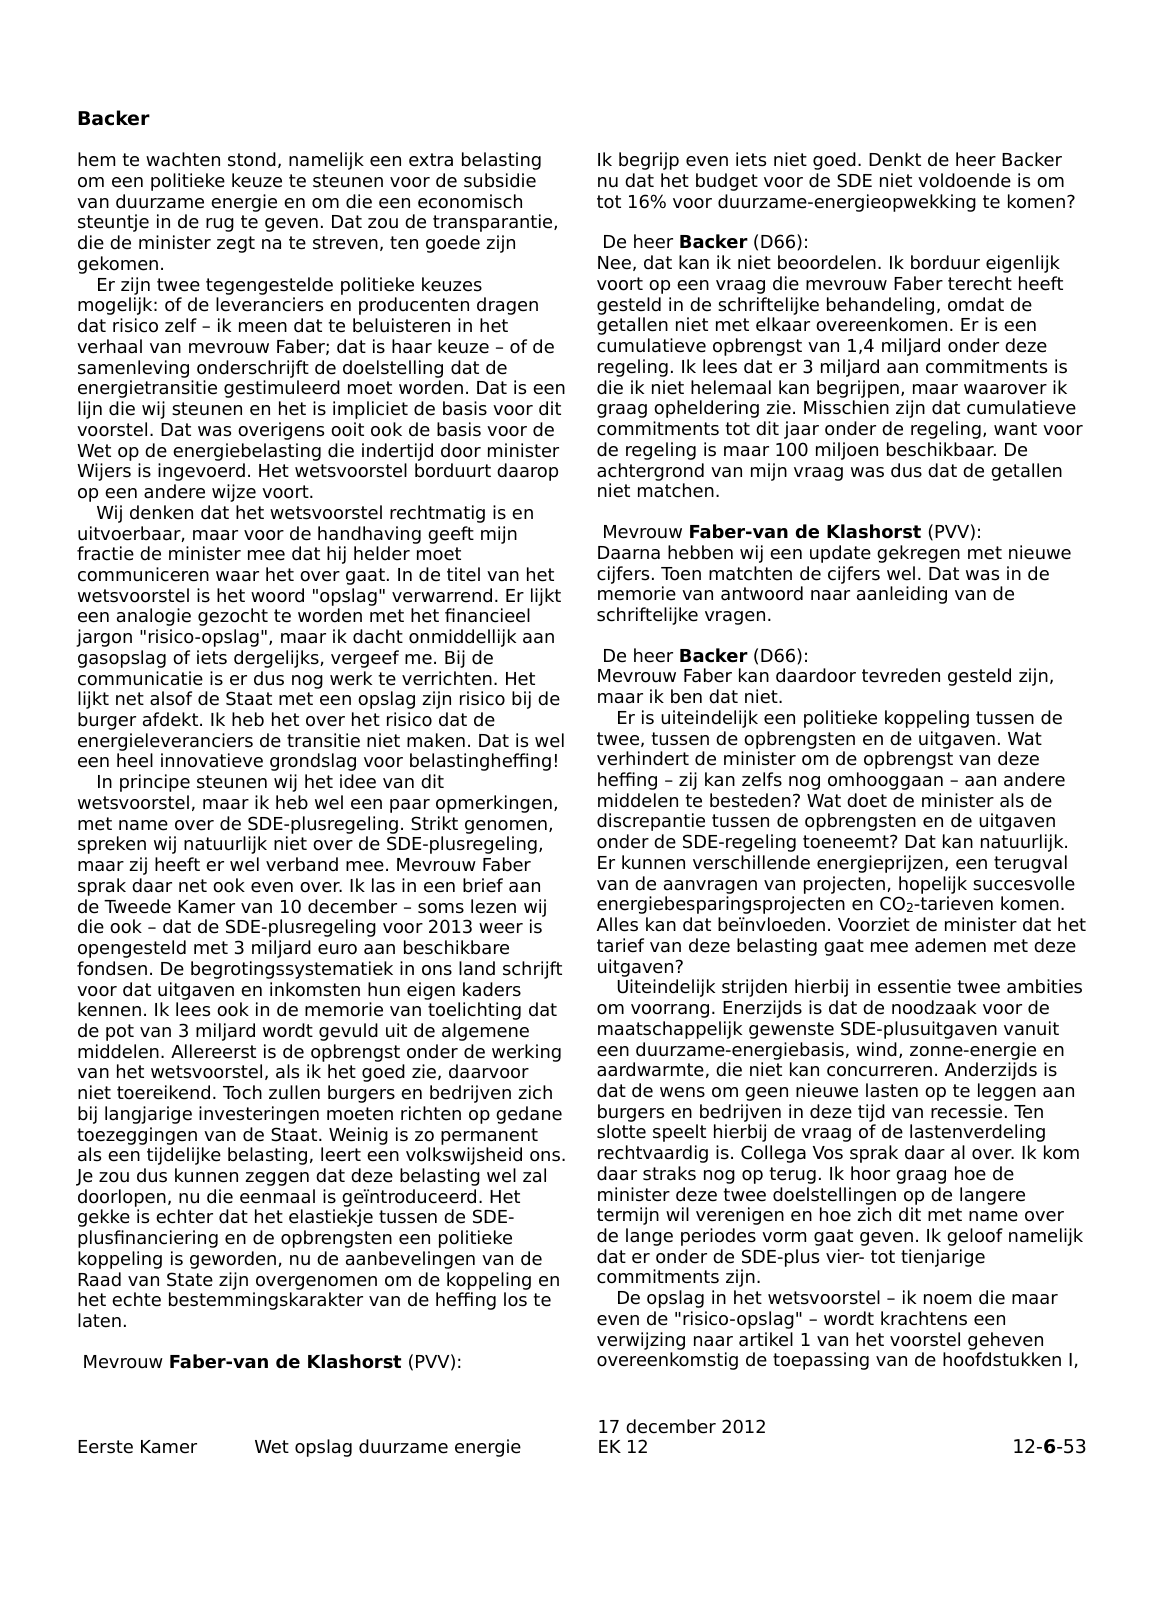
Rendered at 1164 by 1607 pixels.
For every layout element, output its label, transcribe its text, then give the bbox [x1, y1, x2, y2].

text Mevrouw Faber-van de Klashorst (PVV): [77, 1352, 567, 1372]
text Mevrouw Faber-van de Klashorst (PVV): [596, 522, 1087, 543]
text Wij denken dat het wetsvoorstel rechtmatig is en uitvoerbaar, maar voor de handhaving geeft mijn fractie de minister mee dat hij helder moet communiceren waar het over gaat. In de titel van het wetsvoorstel is het woord "opslag" verwarrend. Er lijkt een analogie gezocht te worden met het financieel jargon "risico-opslag", maar ik dacht onmiddellijk aan gasopslag of iets dergelijks, vergeef me. Bij de communicatie is er dus nog werk te verrichten. Het lijkt net alsof de Staat met een opslag zijn risico bij de burger afdekt. Ik heb het over het risico dat de energieleveranciers de transitie niet maken. Dat is wel een heel innovatieve grondslag voor belastingheffing! [77, 503, 567, 772]
text Er is uiteindelijk een politieke koppeling tussen de twee, tussen de opbrengsten en de uitgaven. Wat verhindert de minister om de opbrengst van deze heffing – zij kan zelfs nog omhooggaan – aan andere middelen te besteden? Wat doet de minister als de discrepantie tussen de opbrengsten en de uitgaven onder de SDE-regeling toeneemt? Dat kan natuurlijk. Er kunnen verschillende energieprijzen, een terugval van de aanvragen van projecten, hopelijk succesvolle energiebesparingsprojecten en CO2-tarieven komen. Alles kan dat beïnvloeden. Voorziet de minister dat het tarief van deze belasting gaat mee ademen met deze uitgaven? [596, 708, 1087, 977]
text hem te wachten stond, namelijk een extra belasting om een politieke keuze te steunen voor de subsidie van duurzame energie en om die een economisch steuntje in de rug te geven. Dat zou de transparantie, die de minister zegt na te streven, ten goede zijn gekomen. [77, 150, 567, 274]
text De heer Backer (D66): [596, 232, 1087, 253]
text Daarna hebben wij een update gekregen met nieuwe cijfers. Toen matchten de cijfers wel. Dat was in de memorie van antwoord naar aanleiding van de schriftelijke vragen. [596, 543, 1087, 626]
text Er zijn twee tegengestelde politieke keuzes mogelijk: of de leveranciers en producenten dragen dat risico zelf – ik meen dat te beluisteren in het verhaal van mevrouw Faber; dat is haar keuze – of de samenleving onderschrijft de doelstelling dat de energietransitie gestimuleerd moet worden. Dat is een lijn die wij steunen en het is impliciet de basis voor dit voorstel. Dat was overigens ooit ook de basis voor de Wet op de energiebelasting die indertijd door minister Wijers is ingevoerd. Het wetsvoorstel borduurt daarop op een andere wijze voort. [77, 274, 567, 503]
text De opslag in het wetsvoorstel – ik noem die maar even de "risico-opslag" – wordt krachtens een verwijzing naar artikel 1 van het voorstel geheven overeenkomstig de toepassing van de hoofdstukken I, [596, 1288, 1087, 1371]
text In principe steunen wij het idee van dit wetsvoorstel, maar ik heb wel een paar opmerkingen, met name over de SDE-plusregeling. Strikt genomen, spreken wij natuurlijk niet over de SDE-plusregeling, maar zij heeft er wel verband mee. Mevrouw Faber sprak daar net ook even over. Ik las in een brief aan de Tweede Kamer van 10 december – soms lezen wij die ook – dat de SDE-plusregeling voor 2013 weer is opengesteld met 3 miljard euro aan beschikbare fondsen. De begrotingssystematiek in ons land schrijft voor dat uitgaven en inkomsten hun eigen kaders kennen. Ik lees ook in de memorie van toelichting dat de pot van 3 miljard wordt gevuld uit de algemene middelen. Allereerst is de opbrengst onder de werking van het wetsvoorstel, als ik het goed zie, daarvoor niet toereikend. Toch zullen burgers en bedrijven zich bij langjarige investeringen moeten richten op gedane toezeggingen van de Staat. Weinig is zo permanent als een tijdelijke belasting, leert een volkswijsheid ons. Je zou dus kunnen zeggen dat deze belasting wel zal doorlopen, nu die eenmaal is geïntroduceerd. Het gekke is echter dat het elastiekje tussen de SDE-plusfinanciering en de opbrengsten een politieke koppeling is geworden, nu de aanbevelingen van de Raad van State zijn overgenomen om de koppeling en het echte bestemmingskarakter van de heffing los te laten. [77, 772, 567, 1332]
text Nee, dat kan ik niet beoordelen. Ik borduur eigenlijk voort op een vraag die mevrouw Faber terecht heeft gesteld in de schriftelijke behandeling, omdat de getallen niet met elkaar overeenkomen. Er is een cumulatieve opbrengst van 1,4 miljard onder deze regeling. Ik lees dat er 3 miljard aan commitments is die ik niet helemaal kan begrijpen, maar waarover ik graag opheldering zie. Misschien zijn dat cumulatieve commitments tot dit jaar onder de regeling, want voor de regeling is maar 100 miljoen beschikbaar. De achtergrond van mijn vraag was dus dat de getallen niet matchen. [596, 253, 1087, 502]
text Mevrouw Faber kan daardoor tevreden gesteld zijn, maar ik ben dat niet. [596, 666, 1087, 708]
text Uiteindelijk strijden hierbij in essentie twee ambities om voorrang. Enerzijds is dat de noodzaak voor de maatschappelijk gewenste SDE-plusuitgaven vanuit een duurzame-energiebasis, wind, zonne-energie en aardwarmte, die niet kan concurreren. Anderzijds is dat de wens om geen nieuwe lasten op te leggen aan burgers en bedrijven in deze tijd van recessie. Ten slotte speelt hierbij de vraag of de lastenverdeling rechtvaardig is. Collega Vos sprak daar al over. Ik kom daar straks nog op terug. Ik hoor graag hoe de minister deze twee doelstellingen op de langere termijn wil verenigen en hoe zich dit met name over de lange periodes vorm gaat geven. Ik geloof namelijk dat er onder de SDE-plus vier- tot tienjarige commitments zijn. [596, 977, 1087, 1288]
text De heer Backer (D66): [596, 646, 1087, 666]
text Ik begrijp even iets niet goed. Denkt de heer Backer nu dat het budget voor de SDE niet voldoende is om tot 16% voor duurzame-energieopwekking te komen? [596, 150, 1087, 212]
